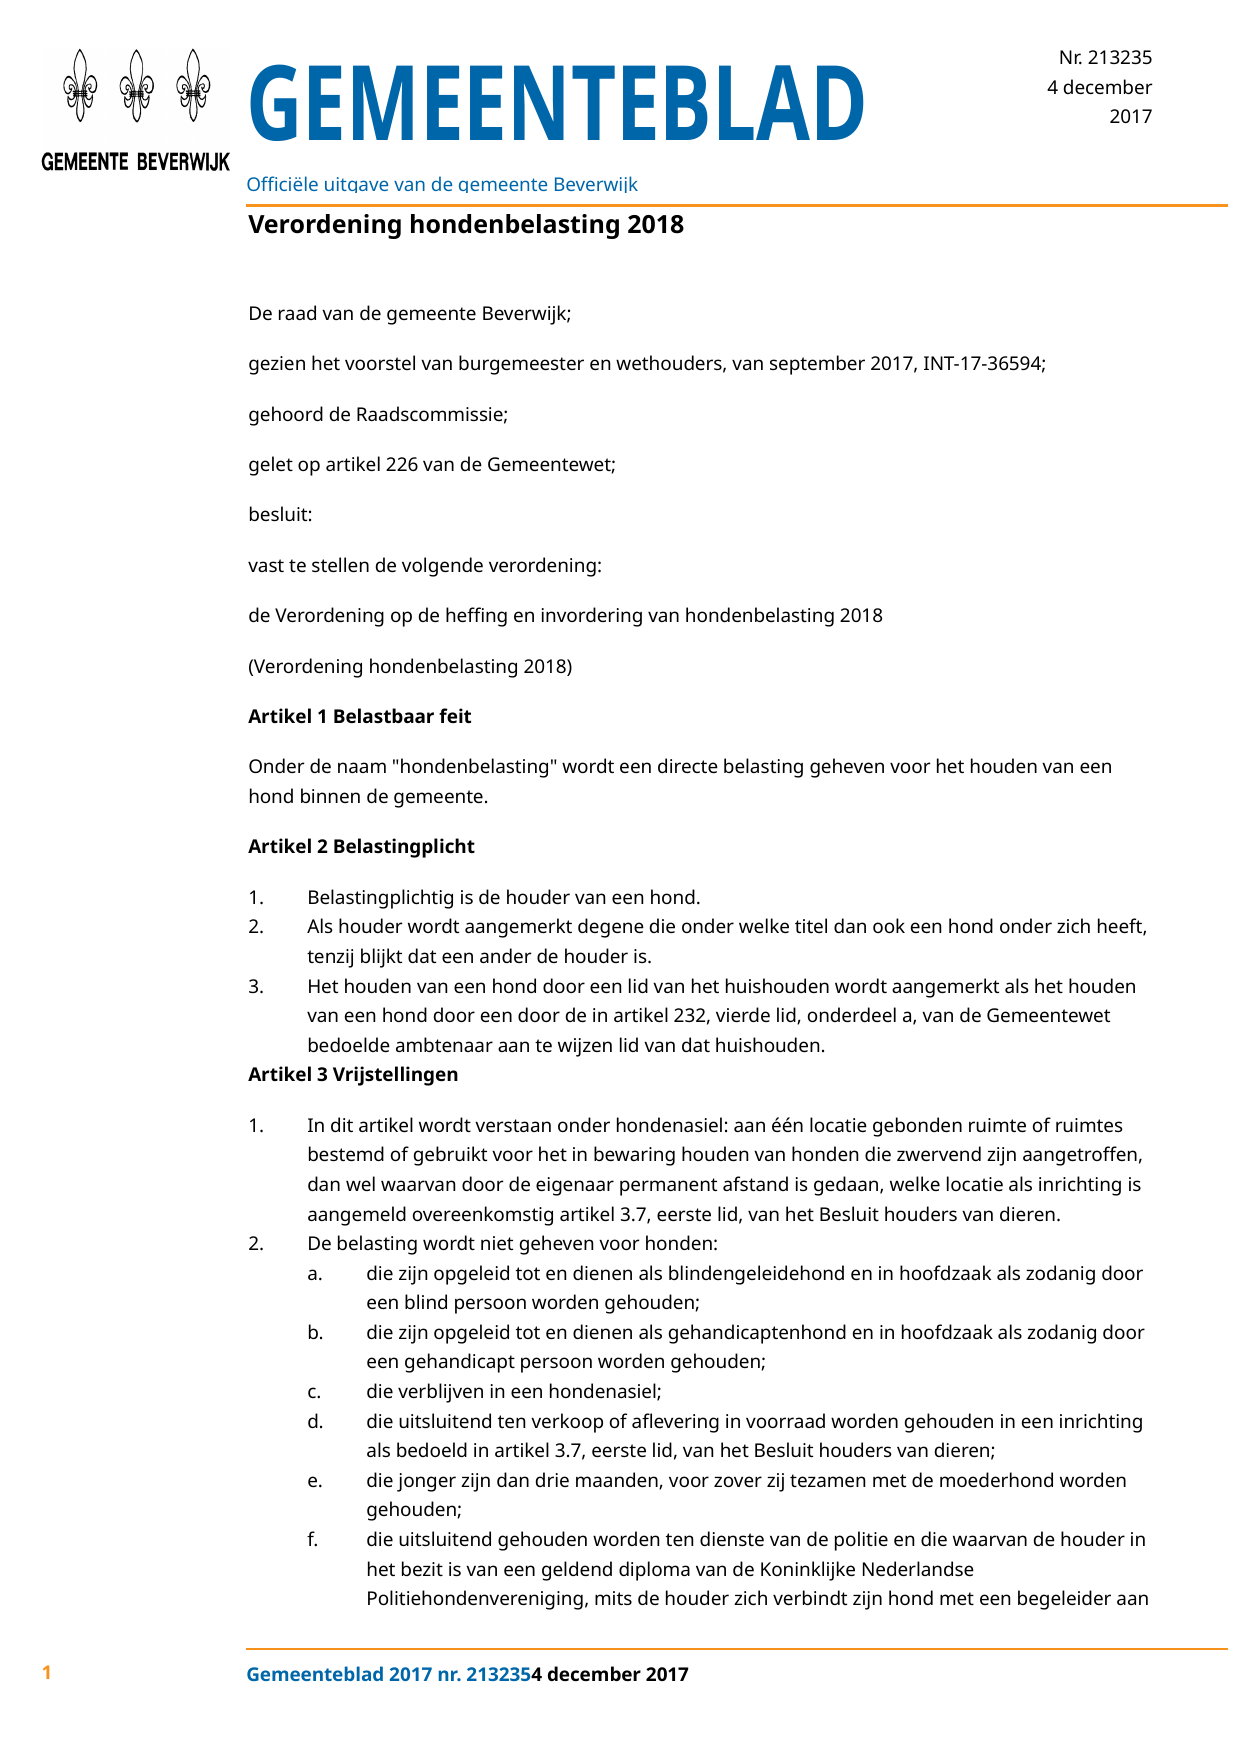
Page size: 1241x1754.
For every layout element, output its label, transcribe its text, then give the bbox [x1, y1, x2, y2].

text gelet op artikel 226 van de Gemeentewet; [248, 451, 1152, 477]
list In dit artikel wordt verstaan onder hondenasiel: aan één locatie gebonden ruimte of ruimtes bestemd of gebruikt voor het in bewaring houden van honden die zwervend zijn aangetroffen, dan wel waarvan door de eigenaar permanent afstand is gedaan, welke locatie als inrichting is aangemeld overeenkomstig artikel 3.7, eerste lid, van het Besluit houders van dieren. [248, 1112, 1152, 1226]
text besluit: [248, 502, 1152, 527]
list Als houder wordt aangemerkt degene die onder welke titel dan ook een hond onder zich heeft, tenzij blijkt dat een ander de houder is. [248, 914, 1152, 969]
text gehoord de Raadscommissie; [248, 401, 1152, 426]
text Artikel 1 Belastbaar feit [248, 703, 1152, 729]
list die verblijven in een hondenasiel; [307, 1378, 1152, 1404]
text Verordening hondenbelasting 2018 [248, 207, 1152, 241]
list die uitsluitend ten verkoop of aflevering in voorraad worden gehouden in een inrichting als bedoeld in artikel 3.7, eerste lid, van het Besluit houders van dieren; [307, 1408, 1152, 1463]
picture [41, 47, 231, 172]
text De raad van de gemeente Beverwijk; [248, 300, 1152, 326]
text gezien het voorstel van burgemeester en wethouders, van september 2017, INT-17-36594; [248, 350, 1152, 376]
text Onder de naam "hondenbelasting" wordt een directe belasting geheven voor het houden van een hond binnen de gemeente. [248, 754, 1152, 809]
list die uitsluitend gehouden worden ten dienste van de politie en die waarvan de houder in het bezit is van een geldend diploma van de Koninklijke Nederlandse Politiehondenvereniging, mits de houder zich verbindt zijn hond met een begeleider aan [307, 1526, 1152, 1611]
text (Verordening hondenbelasting 2018) [248, 653, 1152, 678]
text Artikel 2 Belastingplicht [248, 834, 1152, 859]
text Artikel 3 Vrijstellingen [248, 1062, 1152, 1087]
list Belastingplichtig is de houder van een hond. [248, 884, 1152, 910]
text vast te stellen de volgende verordening: [248, 552, 1152, 578]
text de Verordening op de heffing en invordering van hondenbelasting 2018 [248, 602, 1152, 628]
list Het houden van een hond door een lid van het huishouden wordt aangemerkt als het houden van een hond door een door de in artikel 232, vierde lid, onderdeel a, van de Gemeentewet bedoelde ambtenaar aan te wijzen lid van dat huishouden. [248, 973, 1152, 1058]
list die zijn opgeleid tot en dienen als gehandicaptenhond en in hoofdzaak als zodanig door een gehandicapt persoon worden gehouden; [307, 1319, 1152, 1374]
list De belasting wordt niet geheven voor honden: [248, 1230, 1152, 1256]
list die jonger zijn dan drie maanden, voor zover zij tezamen met de moederhond worden gehouden; [307, 1467, 1152, 1522]
list die zijn opgeleid tot en dienen als blindengeleidehond en in hoofdzaak als zodanig door een blind persoon worden gehouden; [307, 1260, 1152, 1315]
